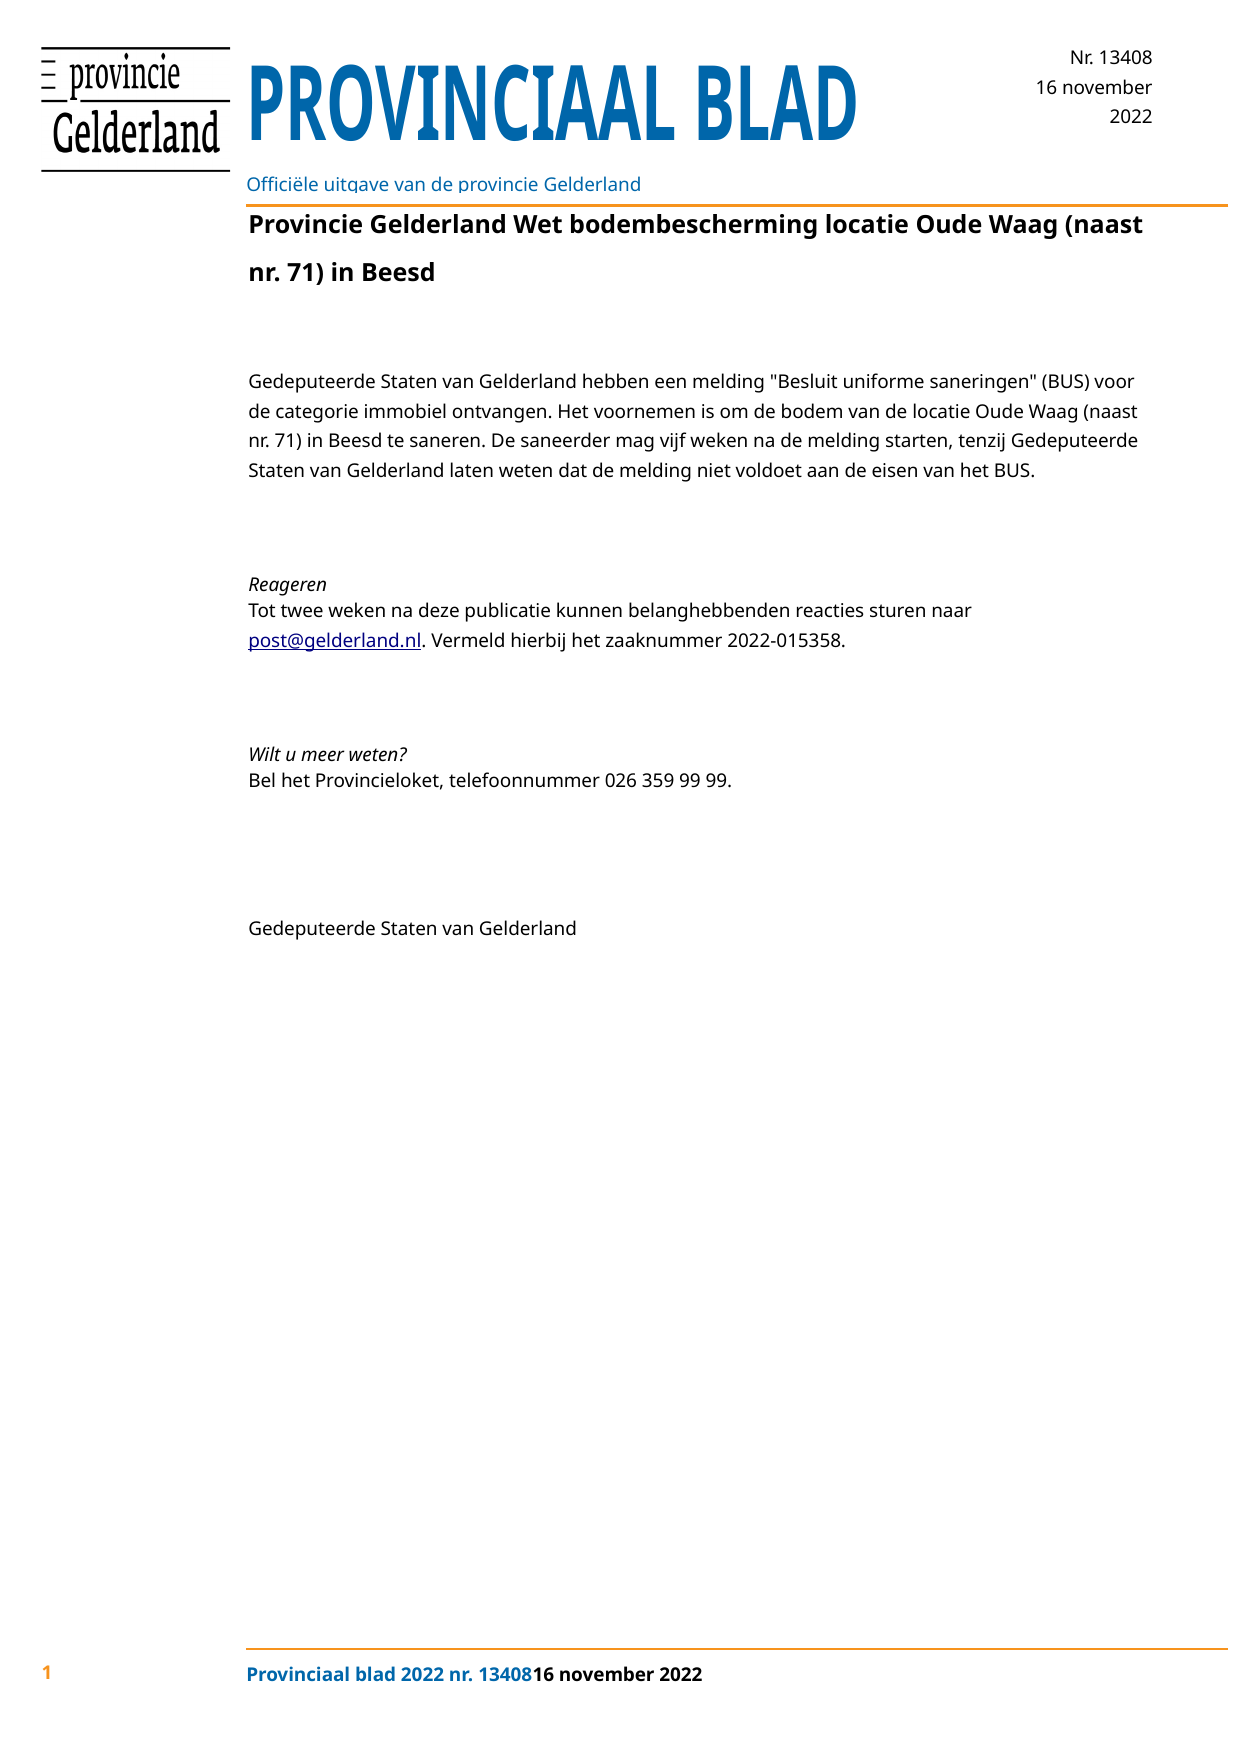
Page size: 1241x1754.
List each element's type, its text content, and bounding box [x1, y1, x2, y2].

text Tot twee weken na deze publicatie kunnen belanghebbenden reacties sturen naar post@gelderland.nl. Vermeld hierbij het zaaknummer 2022-015358. [248, 597, 1152, 652]
text Gedeputeerde Staten van Gelderland hebben een melding "Besluit uniforme saneringen" (BUS) voor de categorie immobiel ontvangen. Het voornemen is om de bodem van de locatie Oude Waag (naast nr. 71) in Beesd te saneren. De saneerder mag vijf weken na de melding starten, tenzij Gedeputeerde Staten van Gelderland laten weten dat de melding niet voldoet aan de eisen van het BUS. [248, 368, 1152, 483]
text Gedeputeerde Staten van Gelderland [248, 916, 1152, 941]
text Reageren [248, 571, 1152, 597]
text Provincie Gelderland Wet bodembescherming locatie Oude Waag (naast nr. 71) in Beesd [248, 207, 1152, 288]
text Wilt u meer weten? [248, 741, 1152, 767]
text Bel het Provincieloket, telefoonnummer 026 359 99 99. [248, 767, 1152, 793]
picture [41, 47, 231, 172]
